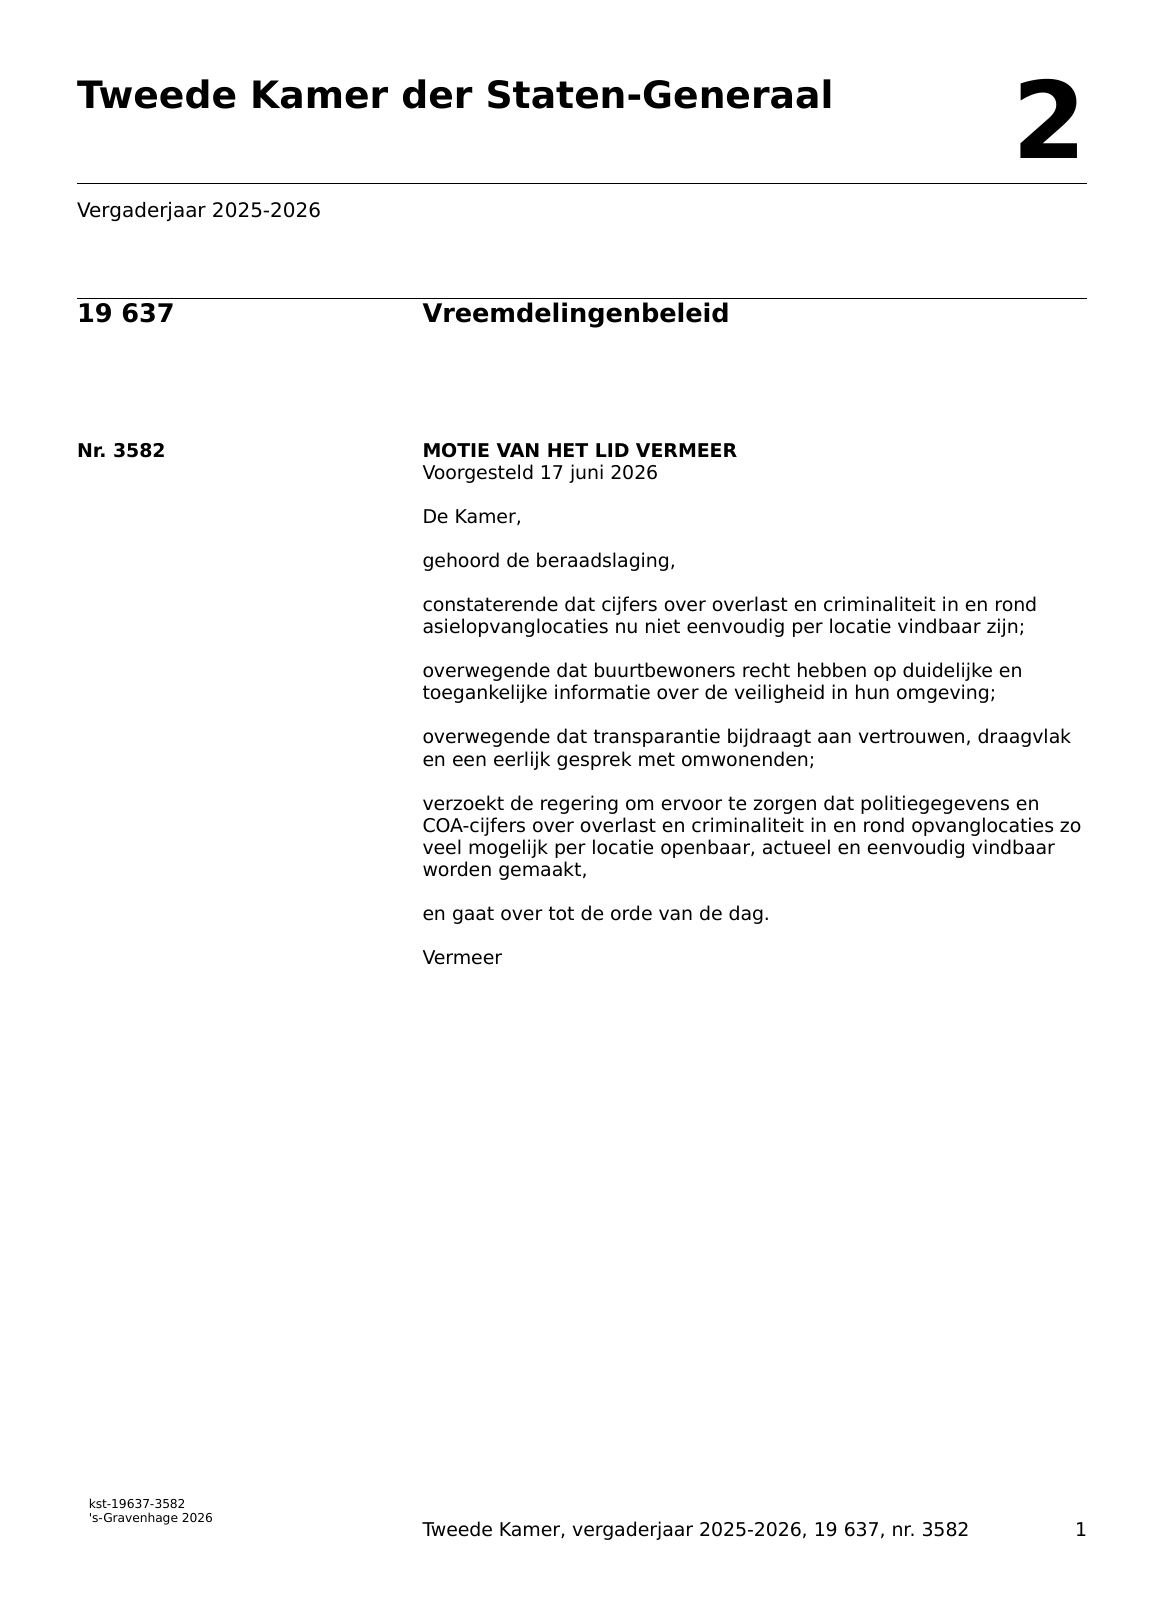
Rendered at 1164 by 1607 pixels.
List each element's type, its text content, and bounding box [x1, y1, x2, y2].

subtitle 19 637 Vreemdelingenbeleid [77, 299, 1087, 329]
text De Kamer, [422, 506, 1087, 528]
text overwegende dat buurtbewoners recht hebben op duidelijke en toegankelijke informatie over de veiligheid in hun omgeving; [422, 660, 1087, 704]
text kst-19637-3582 [88, 1497, 323, 1511]
table_header 2 [886, 59, 1087, 183]
table_header Tweede Kamer der Staten-Generaal [77, 59, 886, 183]
text 's-Gravenhage 2026 [88, 1511, 323, 1525]
table_cell Vergaderjaar 2025-2026 [77, 184, 1087, 298]
text Vermeer [422, 947, 1087, 969]
text constaterende dat cijfers over overlast en criminaliteit in en rond asielopvanglocaties nu niet eenvoudig per locatie vindbaar zijn; [422, 594, 1087, 638]
text Voorgesteld 17 juni 2026 [422, 462, 1087, 484]
text gehoord de beraadslaging, [422, 550, 1087, 572]
text verzoekt de regering om ervoor te zorgen dat politiegegevens en COA-cijfers over overlast en criminaliteit in en rond opvanglocaties zo veel mogelijk per locatie openbaar, actueel en eenvoudig vindbaar worden gemaakt, [422, 793, 1087, 881]
text en gaat over tot de orde van de dag. [422, 903, 1087, 925]
text overwegende dat transparantie bijdraagt aan vertrouwen, draagvlak en een eerlijk gesprek met omwonenden; [422, 726, 1087, 770]
subtitle Nr. 3582 MOTIE VAN HET LID VERMEER [77, 440, 1087, 462]
